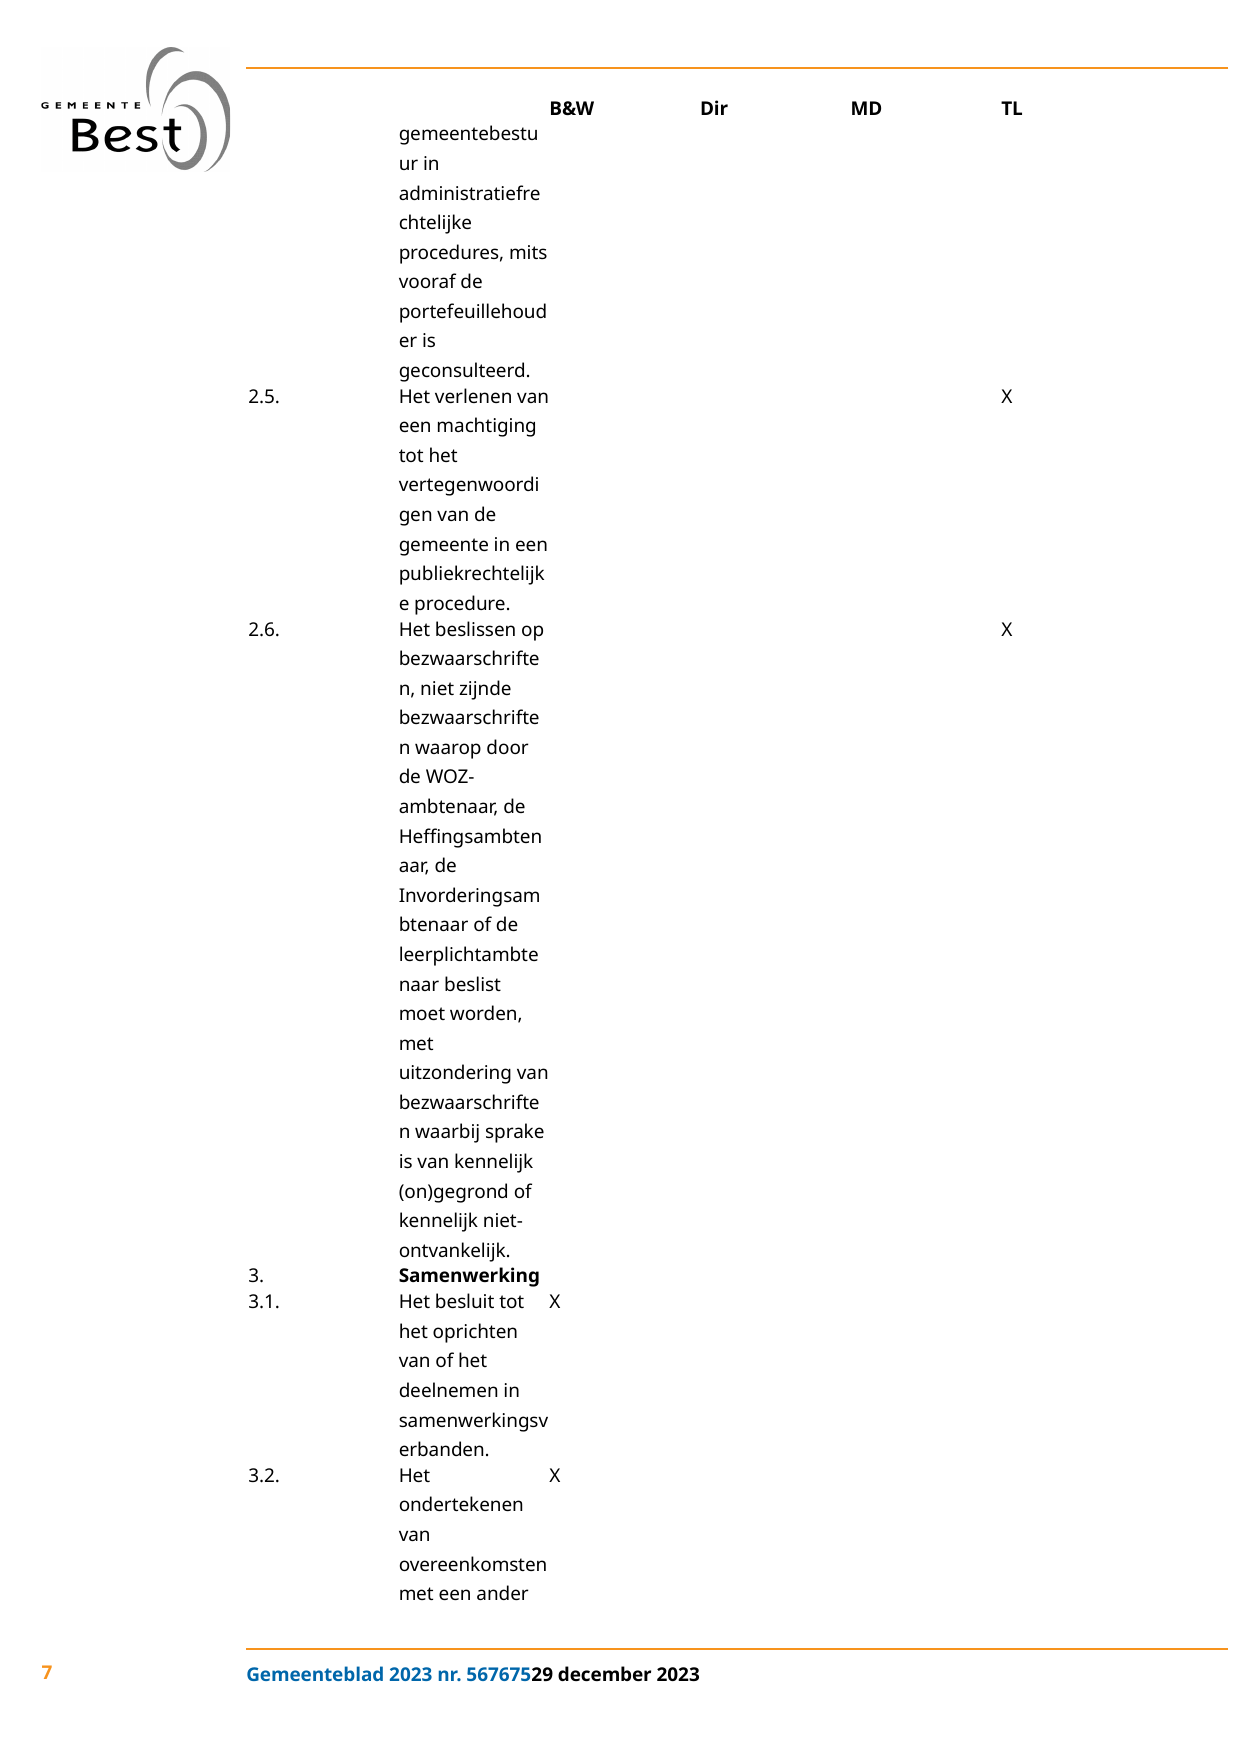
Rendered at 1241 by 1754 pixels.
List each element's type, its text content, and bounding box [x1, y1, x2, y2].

table_cell [850, 1462, 1001, 1606]
table_cell X [1001, 383, 1152, 616]
table_header [248, 95, 398, 121]
table_cell 3.2. [248, 1462, 398, 1606]
table_cell Het ondertekenen van overeenkomsten met een ander [399, 1462, 549, 1606]
table_header B&W [549, 95, 700, 121]
table_cell [700, 1289, 850, 1462]
table_cell Het verlenen van een machtiging tot het vertegenwoordigen van de gemeente in een publiekrechtelijke procedure. [399, 383, 549, 616]
table_cell [1001, 121, 1152, 383]
table_header MD [850, 95, 1001, 121]
table_cell [850, 1263, 1001, 1288]
table_cell [850, 383, 1001, 616]
table_cell [700, 383, 850, 616]
table_cell [700, 1462, 850, 1606]
table_cell gemeentebestuur in administratiefrechtelijke procedures, mits vooraf de portefeuillehouder is geconsulteerd. [399, 121, 549, 383]
table_cell 3. [248, 1263, 398, 1288]
table_cell [1001, 1263, 1152, 1288]
table_cell Samenwerking [399, 1263, 549, 1288]
table_cell [850, 616, 1001, 1263]
table_cell [1001, 1289, 1152, 1462]
table_cell [248, 121, 398, 383]
table_cell X [549, 1462, 700, 1606]
table_header TL [1001, 95, 1152, 121]
table_header Dir [700, 95, 850, 121]
table_cell [700, 616, 850, 1263]
picture [41, 47, 231, 172]
table_cell X [549, 1289, 700, 1462]
table_cell Het beslissen op bezwaarschriften, niet zijnde bezwaarschriften waarop door de WOZ-ambtenaar, de Heffingsambtenaar, de Invorderingsambtenaar of de leerplichtambtenaar beslist moet worden, met uitzondering van bezwaarschriften waarbij sprake is van kennelijk (on)gegrond of kennelijk niet-ontvankelijk. [399, 616, 549, 1263]
table_cell [549, 383, 700, 616]
table_cell [1001, 1462, 1152, 1606]
table_cell [850, 121, 1001, 383]
table_cell 3.1. [248, 1289, 398, 1462]
table_cell [549, 121, 700, 383]
table_cell 2.5. [248, 383, 398, 616]
table_cell [549, 1263, 700, 1288]
table_cell 2.6. [248, 616, 398, 1263]
table_cell Het besluit tot het oprichten van of het deelnemen in samenwerkingsverbanden. [399, 1289, 549, 1462]
table_cell [850, 1289, 1001, 1462]
table_cell X [1001, 616, 1152, 1263]
table_cell [700, 1263, 850, 1288]
table_header [399, 95, 549, 121]
table_cell [549, 616, 700, 1263]
table_cell [700, 121, 850, 383]
